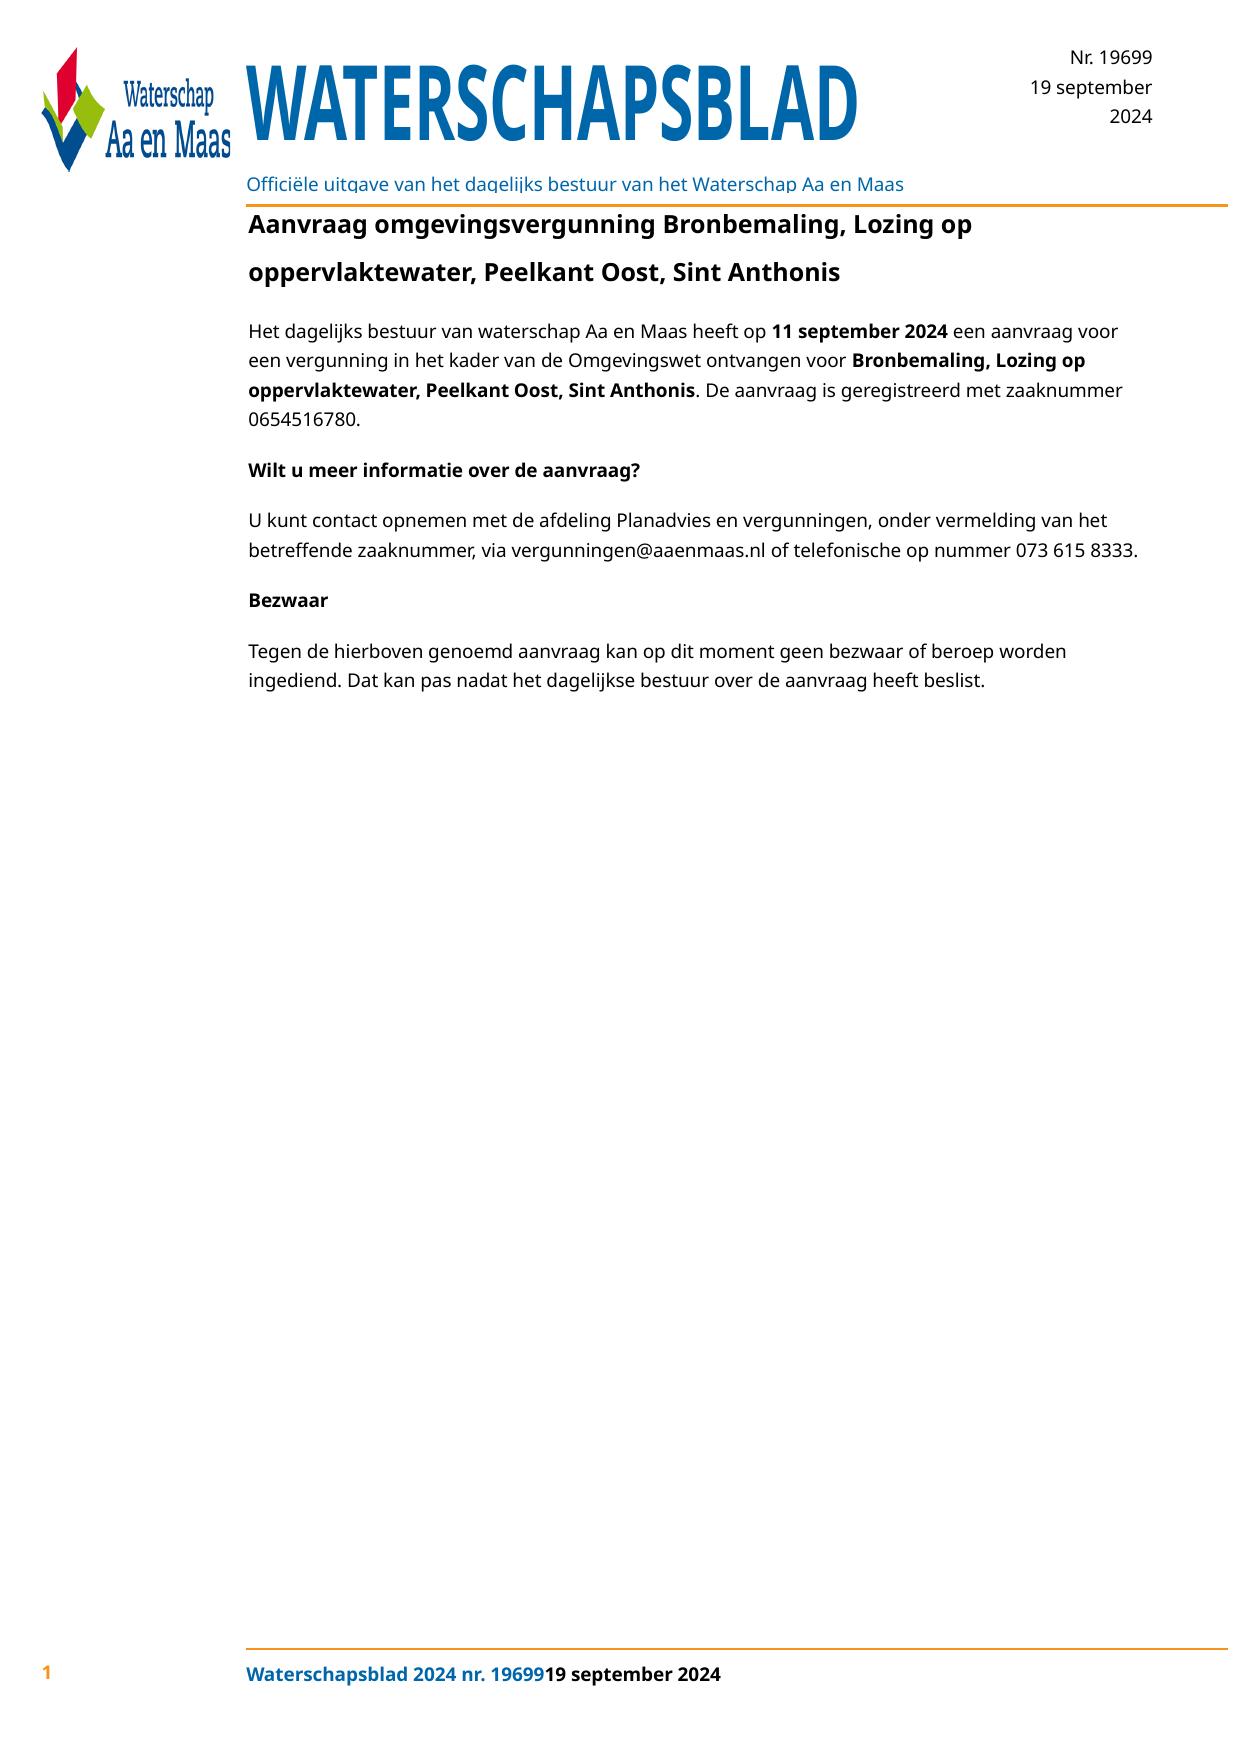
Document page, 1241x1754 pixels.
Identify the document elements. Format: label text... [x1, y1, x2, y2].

text Tegen de hierboven genoemd aanvraag kan op dit moment geen bezwaar of beroep worden ingediend. Dat kan pas nadat het dagelijkse bestuur over de aanvraag heeft beslist. [248, 638, 1152, 693]
text Bezwaar [248, 587, 1152, 613]
text Aanvraag omgevingsvergunning Bronbemaling, Lozing op oppervlaktewater, Peelkant Oost, Sint Anthonis [248, 207, 1152, 288]
text U kunt contact opnemen met de afdeling Planadvies en vergunningen, onder vermelding van het betreffende zaaknummer, via vergunningen@aaenmaas.nl of telefonische op nummer 073 615 8333. [248, 507, 1152, 563]
text Wilt u meer informatie over de aanvraag? [248, 457, 1152, 483]
picture [41, 47, 231, 172]
text Het dagelijks bestuur van waterschap Aa en Maas heeft op 11 september 2024 een aanvraag voor een vergunning in het kader van de Omgevingswet ontvangen voor Bronbemaling, Lozing op oppervlaktewater, Peelkant Oost, Sint Anthonis. De aanvraag is geregistreerd met zaaknummer 0654516780. [248, 318, 1152, 432]
